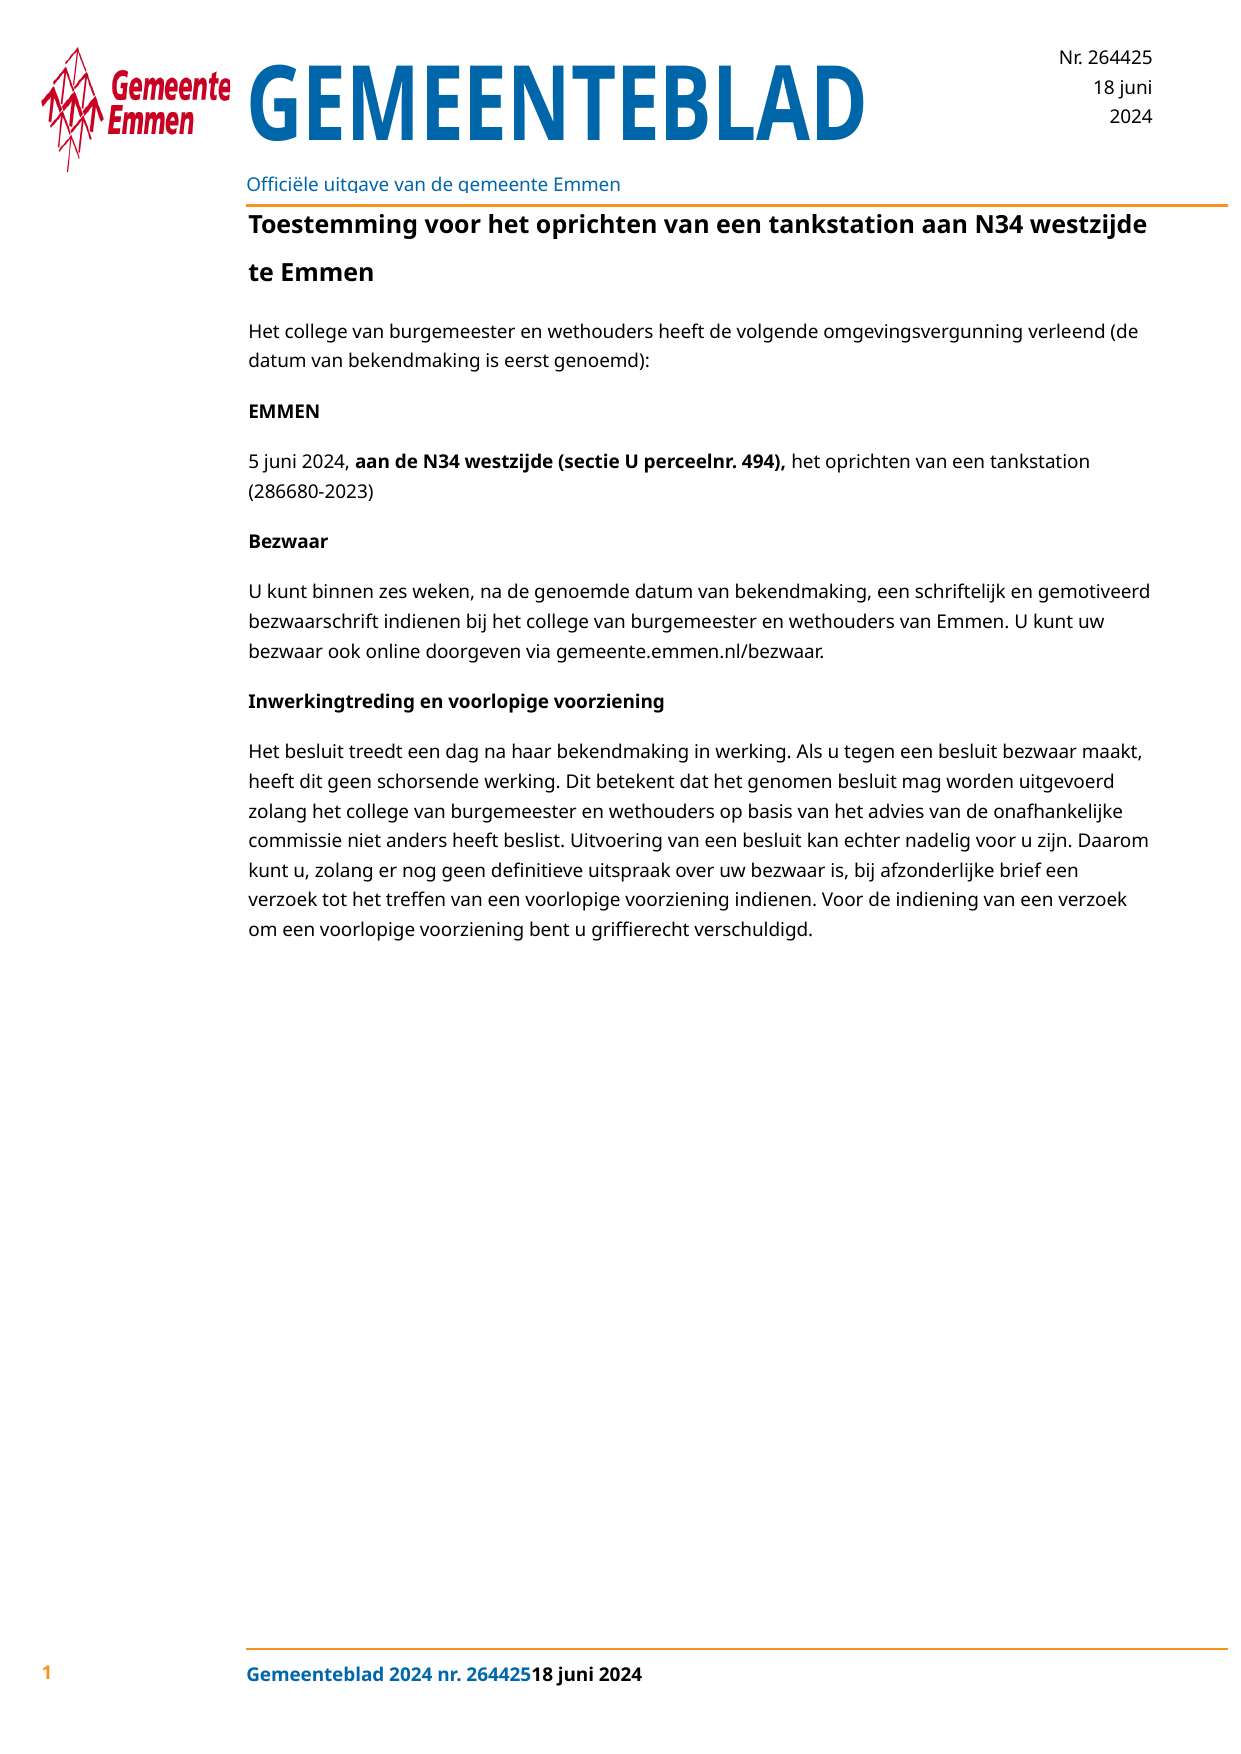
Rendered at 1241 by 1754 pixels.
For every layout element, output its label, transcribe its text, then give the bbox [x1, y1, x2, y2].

picture [41, 47, 231, 172]
text Het besluit treedt een dag na haar bekendmaking in werking. Als u tegen een besluit bezwaar maakt, heeft dit geen schorsende werking. Dit betekent dat het genomen besluit mag worden uitgevoerd zolang het college van burgemeester en wethouders op basis van het advies van de onafhankelijke commissie niet anders heeft beslist. Uitvoering van een besluit kan echter nadelig voor u zijn. Daarom kunt u, zolang er nog geen definitieve uitspraak over uw bezwaar is, bij afzonderlijke brief een verzoek tot het treffen van een voorlopige voorziening indienen. Voor de indiening van een verzoek om een voorlopige voorziening bent u griffierecht verschuldigd. [248, 739, 1152, 942]
text Bezwaar [248, 528, 1152, 554]
text Inwerkingtreding en voorlopige voorziening [248, 688, 1152, 714]
text 5 juni 2024, aan de N34 westzijde (sectie U perceelnr. 494), het oprichten van een tankstation (286680-2023) [248, 448, 1152, 504]
text Het college van burgemeester en wethouders heeft de volgende omgevingsvergunning verleend (de datum van bekendmaking is eerst genoemd): [248, 318, 1152, 373]
text Toestemming voor het oprichten van een tankstation aan N34 westzijde te Emmen [248, 207, 1152, 288]
text U kunt binnen zes weken, na de genoemde datum van bekendmaking, een schriftelijk en gemotiveerd bezwaarschrift indienen bij het college van burgemeester en wethouders van Emmen. U kunt uw bezwaar ook online doorgeven via gemeente.emmen.nl/bezwaar. [248, 579, 1152, 664]
text EMMEN [248, 398, 1152, 424]
